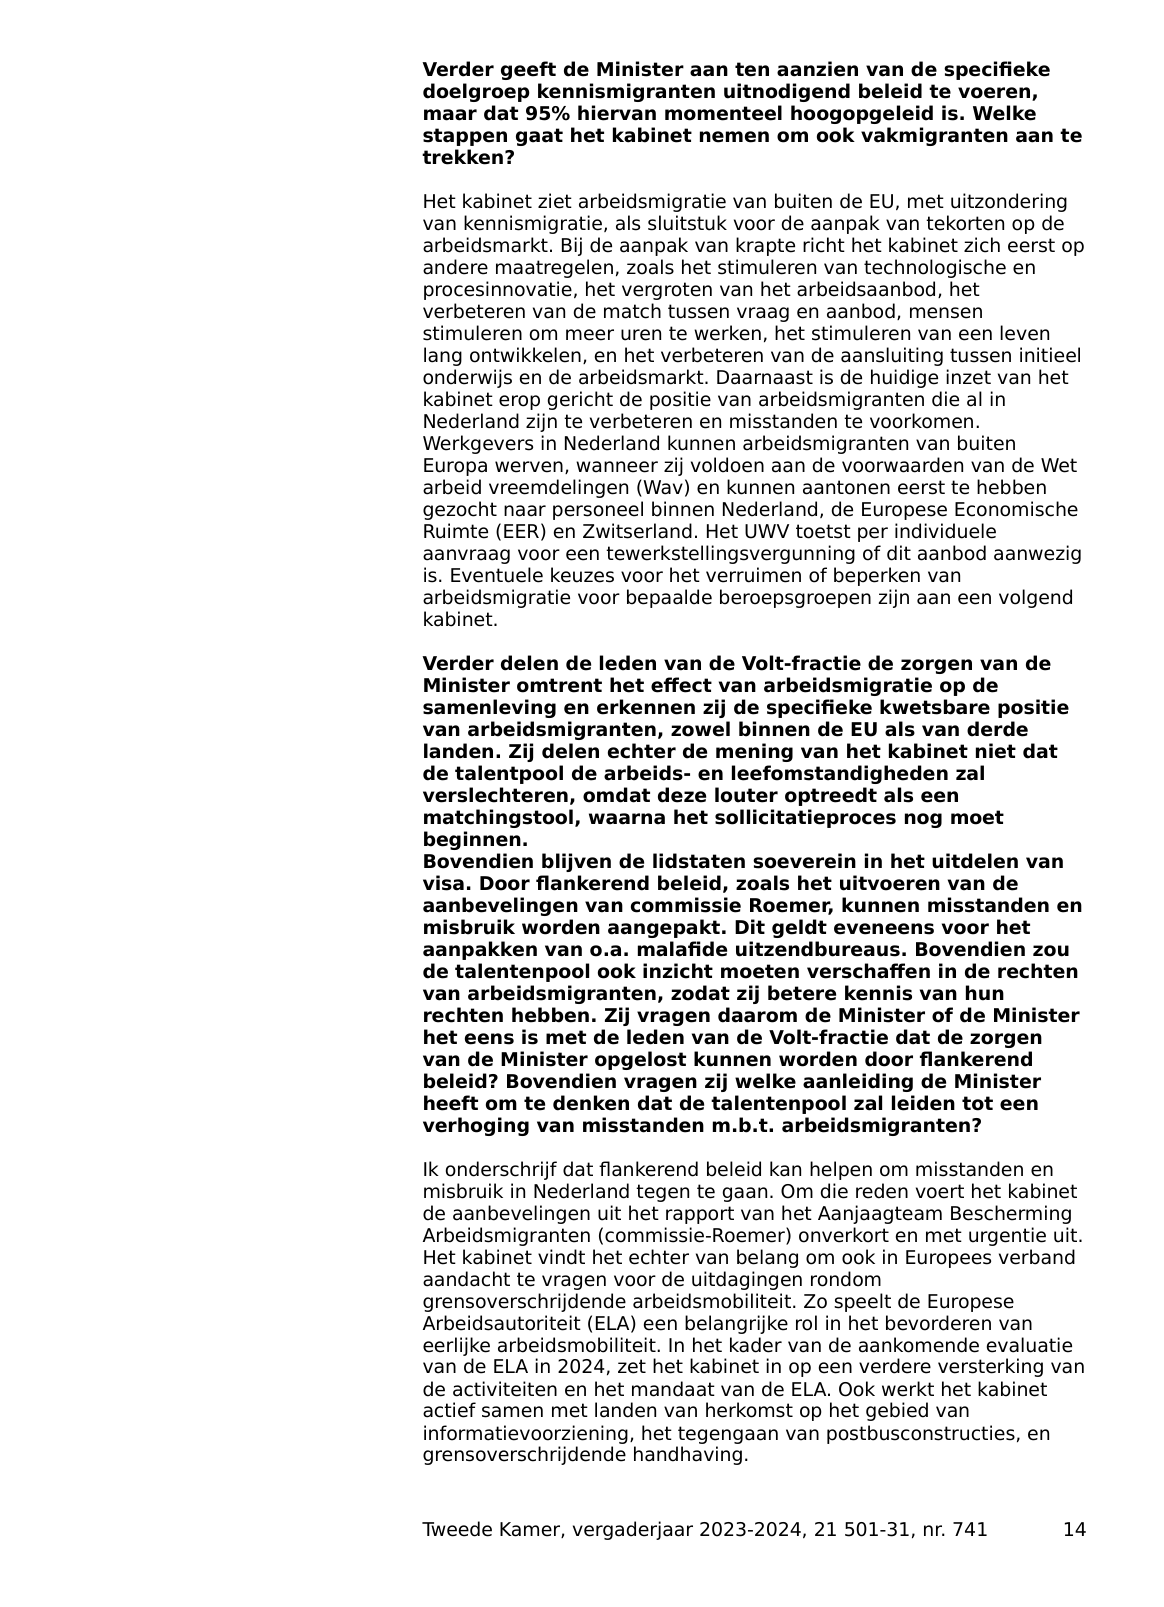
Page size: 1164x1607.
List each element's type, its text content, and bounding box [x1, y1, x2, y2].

text Verder delen de leden van de Volt-fractie de zorgen van de Minister omtrent het effect van arbeidsmigratie op de samenleving en erkennen zij de specifieke kwetsbare positie van arbeidsmigranten, zowel binnen de EU als van derde landen. Zij delen echter de mening van het kabinet niet dat de talentpool de arbeids- en leefomstandigheden zal verslechteren, omdat deze louter optreedt als een matchingstool, waarna het sollicitatieproces nog moet beginnen. [422, 653, 1087, 851]
text Verder geeft de Minister aan ten aanzien van de specifieke doelgroep kennismigranten uitnodigend beleid te voeren, maar dat 95% hiervan momenteel hoogopgeleid is. Welke stappen gaat het kabinet nemen om ook vakmigranten aan te trekken? [422, 59, 1087, 169]
text Ik onderschrijf dat flankerend beleid kan helpen om misstanden en misbruik in Nederland tegen te gaan. Om die reden voert het kabinet de aanbevelingen uit het rapport van het Aanjaagteam Bescherming Arbeidsmigranten (commissie-Roemer) onverkort en met urgentie uit. Het kabinet vindt het echter van belang om ook in Europees verband aandacht te vragen voor de uitdagingen rondom grensoverschrijdende arbeidsmobiliteit. Zo speelt de Europese Arbeidsautoriteit (ELA) een belangrijke rol in het bevorderen van eerlijke arbeidsmobiliteit. In het kader van de aankomende evaluatie van de ELA in 2024, zet het kabinet in op een verdere versterking van de activiteiten en het mandaat van de ELA. Ook werkt het kabinet actief samen met landen van herkomst op het gebied van informatievoorziening, het tegengaan van postbusconstructies, en grensoverschrijdende handhaving. [422, 1159, 1087, 1466]
text Het kabinet ziet arbeidsmigratie van buiten de EU, met uitzondering van kennismigratie, als sluitstuk voor de aanpak van tekorten op de arbeidsmarkt. Bij de aanpak van krapte richt het kabinet zich eerst op andere maatregelen, zoals het stimuleren van technologische en procesinnovatie, het vergroten van het arbeidsaanbod, het verbeteren van de match tussen vraag en aanbod, mensen stimuleren om meer uren te werken, het stimuleren van een leven lang ontwikkelen, en het verbeteren van de aansluiting tussen initieel onderwijs en de arbeidsmarkt. Daarnaast is de huidige inzet van het kabinet erop gericht de positie van arbeidsmigranten die al in Nederland zijn te verbeteren en misstanden te voorkomen. [422, 191, 1087, 433]
text Bovendien blijven de lidstaten soeverein in het uitdelen van visa. Door flankerend beleid, zoals het uitvoeren van de aanbevelingen van commissie Roemer, kunnen misstanden en misbruik worden aangepakt. Dit geldt eveneens voor het aanpakken van o.a. malafide uitzendbureaus. Bovendien zou de talentenpool ook inzicht moeten verschaffen in de rechten van arbeidsmigranten, zodat zij betere kennis van hun rechten hebben. Zij vragen daarom de Minister of de Minister het eens is met de leden van de Volt-fractie dat de zorgen van de Minister opgelost kunnen worden door flankerend beleid? Bovendien vragen zij welke aanleiding de Minister heeft om te denken dat de talentenpool zal leiden tot een verhoging van misstanden m.b.t. arbeidsmigranten? [422, 851, 1087, 1136]
text Werkgevers in Nederland kunnen arbeidsmigranten van buiten Europa werven, wanneer zij voldoen aan de voorwaarden van de Wet arbeid vreemdelingen (Wav) en kunnen aantonen eerst te hebben gezocht naar personeel binnen Nederland, de Europese Economische Ruimte (EER) en Zwitserland. Het UWV toetst per individuele aanvraag voor een tewerkstellingsvergunning of dit aanbod aanwezig is. Eventuele keuzes voor het verruimen of beperken van arbeidsmigratie voor bepaalde beroepsgroepen zijn aan een volgend kabinet. [422, 433, 1087, 631]
